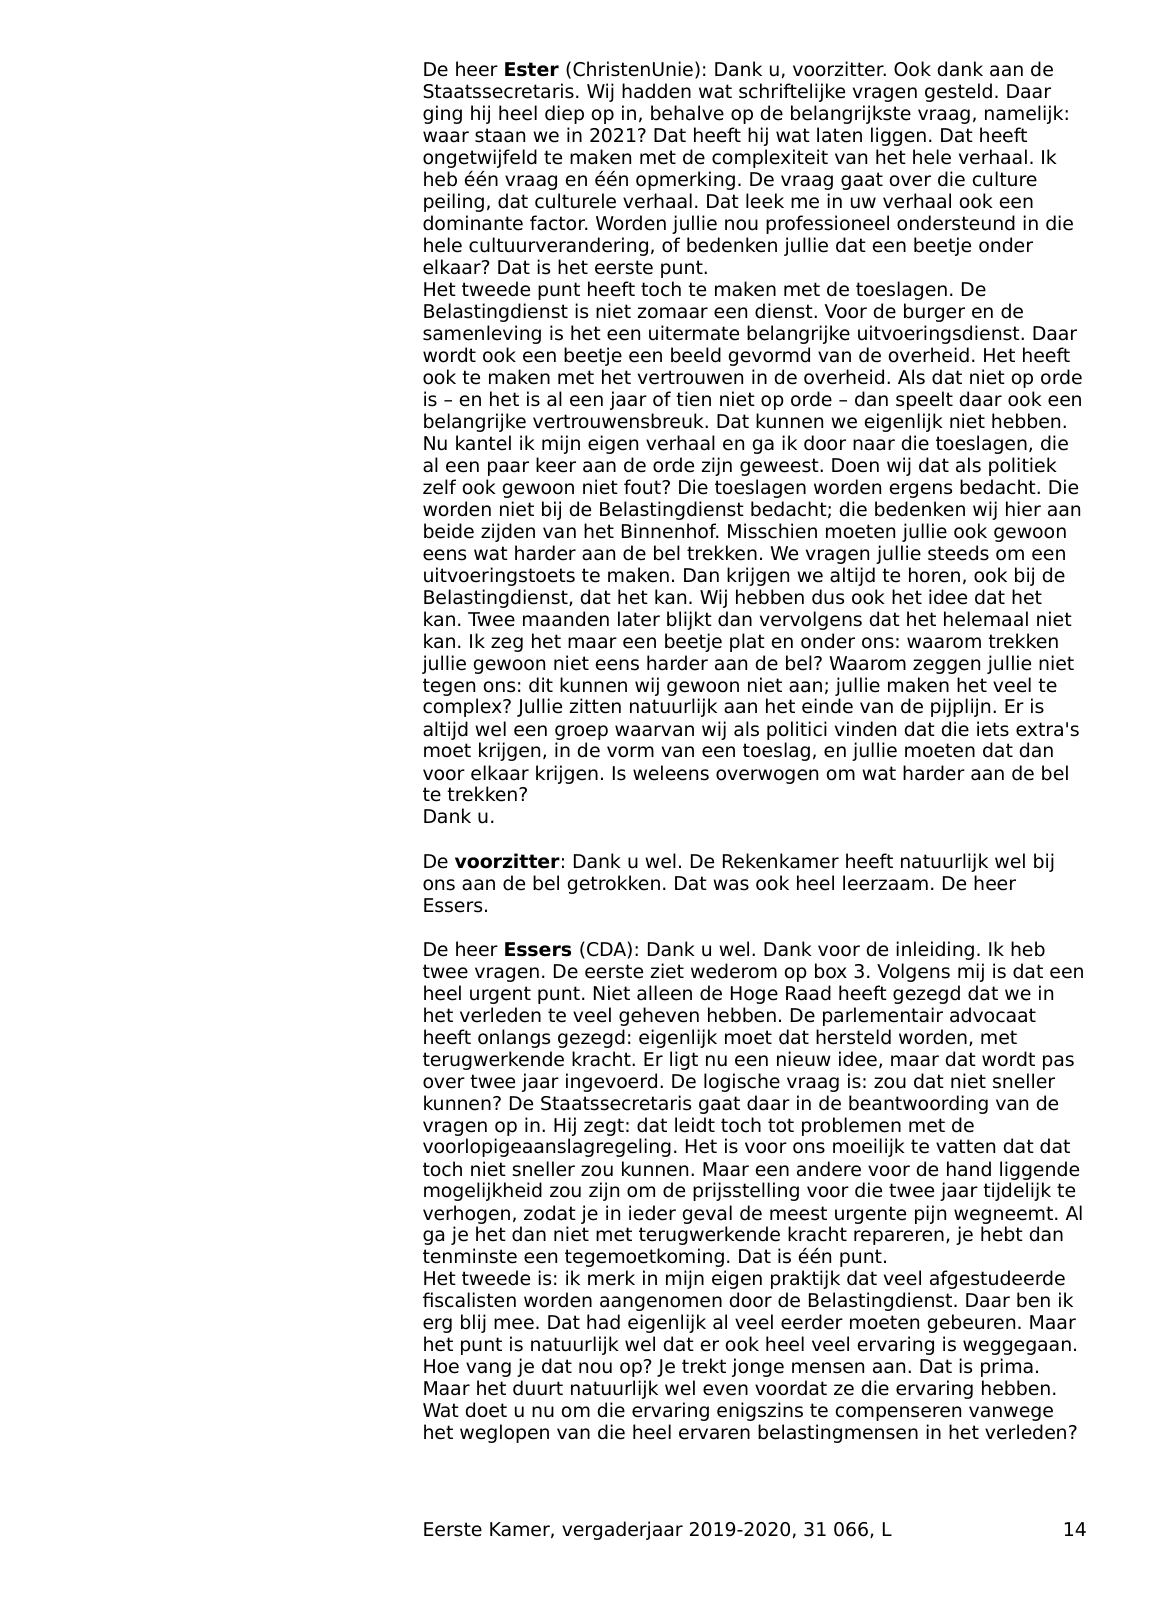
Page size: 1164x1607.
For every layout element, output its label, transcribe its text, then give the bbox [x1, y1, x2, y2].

text Het tweede punt heeft toch te maken met de toeslagen. De Belastingdienst is niet zomaar een dienst. Voor de burger en de samenleving is het een uitermate belangrijke uitvoeringsdienst. Daar wordt ook een beetje een beeld gevormd van de overheid. Het heeft ook te maken met het vertrouwen in de overheid. Als dat niet op orde is – en het is al een jaar of tien niet op orde – dan speelt daar ook een belangrijke vertrouwensbreuk. Dat kunnen we eigenlijk niet hebben. Nu kantel ik mijn eigen verhaal en ga ik door naar die toeslagen, die al een paar keer aan de orde zijn geweest. Doen wij dat als politiek zelf ook gewoon niet fout? Die toeslagen worden ergens bedacht. Die worden niet bij de Belastingdienst bedacht; die bedenken wij hier aan beide zijden van het Binnenhof. Misschien moeten jullie ook gewoon eens wat harder aan de bel trekken. We vragen jullie steeds om een uitvoeringstoets te maken. Dan krijgen we altijd te horen, ook bij de Belastingdienst, dat het kan. Wij hebben dus ook het idee dat het kan. Twee maanden later blijkt dan vervolgens dat het helemaal niet kan. Ik zeg het maar een beetje plat en onder ons: waarom trekken jullie gewoon niet eens harder aan de bel? Waarom zeggen jullie niet tegen ons: dit kunnen wij gewoon niet aan; jullie maken het veel te complex? Jullie zitten natuurlijk aan het einde van de pijplijn. Er is altijd wel een groep waarvan wij als politici vinden dat die iets extra's moet krijgen, in de vorm van een toeslag, en jullie moeten dat dan voor elkaar krijgen. Is weleens overwogen om wat harder aan de bel te trekken? [422, 279, 1087, 806]
text De heer Ester (ChristenUnie): Dank u, voorzitter. Ook dank aan de Staatssecretaris. Wij hadden wat schriftelijke vragen gesteld. Daar ging hij heel diep op in, behalve op de belangrijkste vraag, namelijk: waar staan we in 2021? Dat heeft hij wat laten liggen. Dat heeft ongetwijfeld te maken met de complexiteit van het hele verhaal. Ik heb één vraag en één opmerking. De vraag gaat over die culture peiling, dat culturele verhaal. Dat leek me in uw verhaal ook een dominante factor. Worden jullie nou professioneel ondersteund in die hele cultuurverandering, of bedenken jullie dat een beetje onder elkaar? Dat is het eerste punt. [422, 59, 1087, 279]
text Dank u. [422, 806, 1087, 828]
text Het tweede is: ik merk in mijn eigen praktijk dat veel afgestudeerde fiscalisten worden aangenomen door de Belastingdienst. Daar ben ik erg blij mee. Dat had eigenlijk al veel eerder moeten gebeuren. Maar het punt is natuurlijk wel dat er ook heel veel ervaring is weggegaan. Hoe vang je dat nou op? Je trekt jonge mensen aan. Dat is prima. Maar het duurt natuurlijk wel even voordat ze die ervaring hebben. Wat doet u nu om die ervaring enigszins te compenseren vanwege het weglopen van die heel ervaren belastingmensen in het verleden? [422, 1268, 1087, 1444]
text De voorzitter: Dank u wel. De Rekenkamer heeft natuurlijk wel bij ons aan de bel getrokken. Dat was ook heel leerzaam. De heer Essers. [422, 851, 1087, 916]
text De heer Essers (CDA): Dank u wel. Dank voor de inleiding. Ik heb twee vragen. De eerste ziet wederom op box 3. Volgens mij is dat een heel urgent punt. Niet alleen de Hoge Raad heeft gezegd dat we in het verleden te veel geheven hebben. De parlementair advocaat heeft onlangs gezegd: eigenlijk moet dat hersteld worden, met terugwerkende kracht. Er ligt nu een nieuw idee, maar dat wordt pas over twee jaar ingevoerd. De logische vraag is: zou dat niet sneller kunnen? De Staatssecretaris gaat daar in de beantwoording van de vragen op in. Hij zegt: dat leidt toch tot problemen met de voorlopigeaanslagregeling. Het is voor ons moeilijk te vatten dat dat toch niet sneller zou kunnen. Maar een andere voor de hand liggende mogelijkheid zou zijn om de prijsstelling voor die twee jaar tijdelijk te verhogen, zodat je in ieder geval de meest urgente pijn wegneemt. Al ga je het dan niet met terugwerkende kracht repareren, je hebt dan tenminste een tegemoetkoming. Dat is één punt. [422, 939, 1087, 1268]
